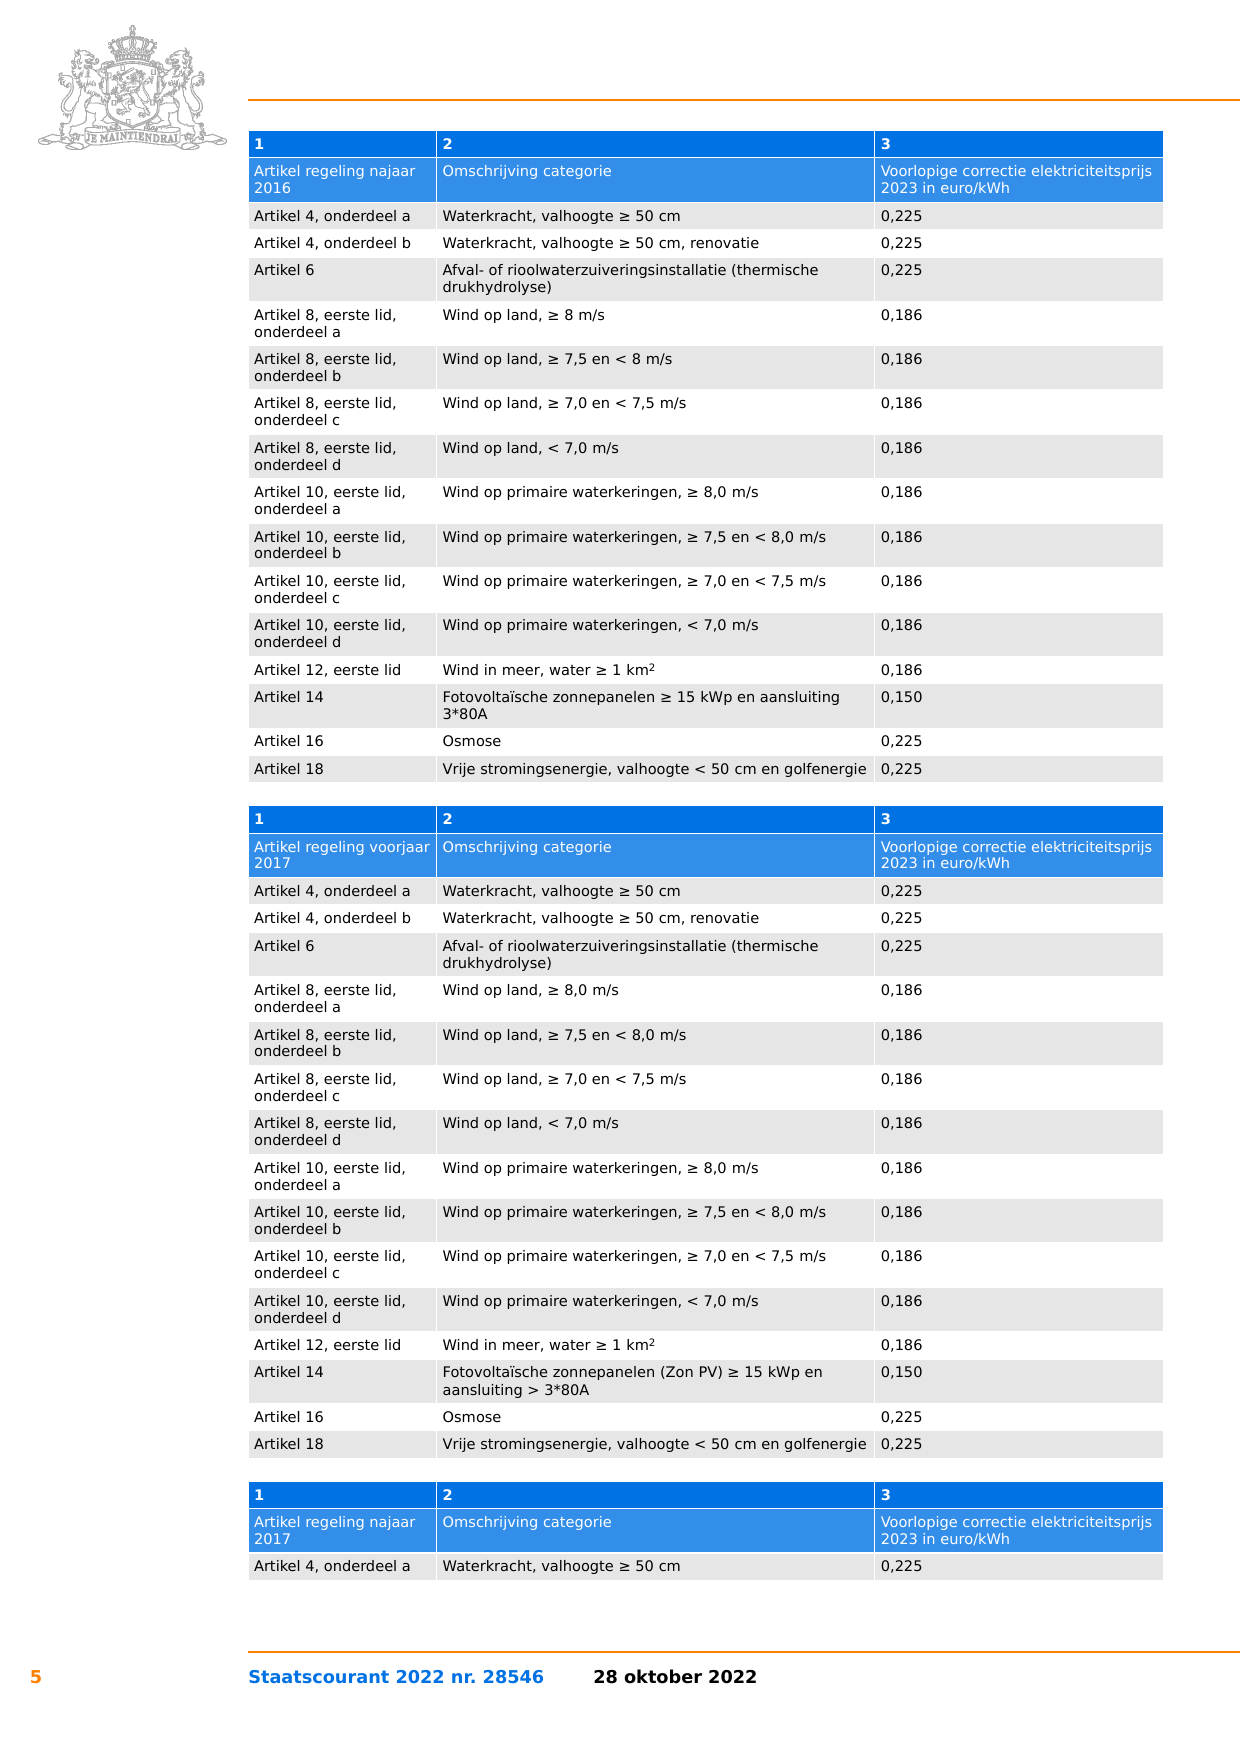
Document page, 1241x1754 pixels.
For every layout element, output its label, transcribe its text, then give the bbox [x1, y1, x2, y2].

table_cell Wind op primaire waterkeringen, ≥ 8,0 m/s [437, 1155, 874, 1198]
table_cell Artikel 4, onderdeel a [249, 1554, 436, 1580]
table_cell Osmose [437, 729, 874, 755]
table_cell Omschrijving categorie [437, 834, 874, 877]
table_cell 0,186 [875, 657, 1163, 683]
table_cell Omschrijving categorie [437, 1509, 874, 1552]
table_cell Artikel 6 [249, 933, 436, 976]
table_cell Artikel 8, eerste lid, onderdeel a [249, 977, 436, 1021]
table_cell 0,186 [875, 1066, 1163, 1109]
table_cell 0,225 [875, 203, 1163, 229]
table_cell 0,186 [875, 435, 1163, 478]
table_cell Wind op primaire waterkeringen, < 7,0 m/s [437, 613, 874, 656]
table_cell Artikel 8, eerste lid, onderdeel c [249, 391, 436, 434]
table_cell Wind in meer, water ≥ 1 km2 [437, 657, 874, 683]
table_cell 0,186 [875, 568, 1163, 611]
table_cell Artikel regeling najaar 2017 [249, 1509, 436, 1552]
table_cell Artikel 10, eerste lid, onderdeel d [249, 1288, 436, 1331]
table_cell 0,225 [875, 230, 1163, 256]
table_cell Artikel 8, eerste lid, onderdeel c [249, 1066, 436, 1109]
table_cell Waterkracht, valhoogte ≥ 50 cm [437, 878, 874, 904]
table_cell Artikel 14 [249, 684, 436, 728]
table_header 2 [437, 131, 874, 157]
table_cell 0,150 [875, 1360, 1163, 1403]
table_header 2 [437, 1482, 874, 1508]
table_header 3 [875, 131, 1163, 157]
table_cell Artikel 16 [249, 729, 436, 755]
table_cell 0,186 [875, 613, 1163, 656]
table_cell Artikel 16 [249, 1404, 436, 1430]
table_cell Artikel 10, eerste lid, onderdeel d [249, 613, 436, 656]
table_cell Artikel 14 [249, 1360, 436, 1403]
table_header 1 [249, 131, 436, 157]
table_cell 0,225 [875, 906, 1163, 932]
picture [38, 25, 227, 150]
table_cell Wind op primaire waterkeringen, ≥ 7,0 en < 7,5 m/s [437, 1244, 874, 1287]
table_cell 0,225 [875, 1554, 1163, 1580]
table_cell Fotovoltaïsche zonnepanelen (Zon PV) ≥ 15 kWp en aansluiting > 3*80A [437, 1360, 874, 1403]
table_cell 0,186 [875, 1110, 1163, 1154]
table_cell Artikel regeling najaar 2016 [249, 158, 436, 202]
table_cell Artikel 8, eerste lid, onderdeel a [249, 302, 436, 345]
table_cell Artikel 4, onderdeel a [249, 203, 436, 229]
table_header 3 [875, 806, 1163, 833]
table_cell 0,225 [875, 1431, 1163, 1458]
table_cell Osmose [437, 1404, 874, 1430]
table_cell 0,225 [875, 878, 1163, 904]
table_cell 0,186 [875, 1244, 1163, 1287]
table_cell Artikel 4, onderdeel b [249, 906, 436, 932]
table_cell 0,225 [875, 258, 1163, 301]
table_header 3 [875, 1482, 1163, 1508]
table_cell Voorlopige correctie elektriciteitsprijs 2023 in euro/kWh [875, 834, 1163, 877]
table_cell Wind op land, < 7,0 m/s [437, 1110, 874, 1154]
table_cell Artikel 6 [249, 258, 436, 301]
table_cell Wind in meer, water ≥ 1 km2 [437, 1332, 874, 1359]
table_cell Omschrijving categorie [437, 158, 874, 202]
table_cell Artikel 4, onderdeel b [249, 230, 436, 256]
table_cell Waterkracht, valhoogte ≥ 50 cm, renovatie [437, 230, 874, 256]
table_cell Wind op primaire waterkeringen, ≥ 7,5 en < 8,0 m/s [437, 524, 874, 567]
table_cell Artikel 4, onderdeel a [249, 878, 436, 904]
table_cell Wind op land, ≥ 7,5 en < 8,0 m/s [437, 1022, 874, 1065]
table_cell Artikel 12, eerste lid [249, 657, 436, 683]
table_cell Wind op land, ≥ 8,0 m/s [437, 977, 874, 1021]
table_cell 0,225 [875, 933, 1163, 976]
table_header 1 [249, 806, 436, 833]
table_header 1 [249, 1482, 436, 1508]
table_cell Artikel regeling voorjaar 2017 [249, 834, 436, 877]
table_cell Artikel 8, eerste lid, onderdeel b [249, 1022, 436, 1065]
table_cell 0,186 [875, 391, 1163, 434]
table_cell Waterkracht, valhoogte ≥ 50 cm [437, 203, 874, 229]
table_cell Wind op primaire waterkeringen, ≥ 7,0 en < 7,5 m/s [437, 568, 874, 611]
table_cell Vrije stromingsenergie, valhoogte < 50 cm en golfenergie [437, 756, 874, 782]
table_cell Voorlopige correctie elektriciteitsprijs 2023 in euro/kWh [875, 1509, 1163, 1552]
table_header 2 [437, 806, 874, 833]
table_cell Artikel 10, eerste lid, onderdeel c [249, 1244, 436, 1287]
table_cell Wind op land, ≥ 7,0 en < 7,5 m/s [437, 391, 874, 434]
table_cell 0,186 [875, 1022, 1163, 1065]
table_cell Wind op primaire waterkeringen, ≥ 8,0 m/s [437, 479, 874, 523]
table_cell 0,186 [875, 479, 1163, 523]
table_cell Afval- of rioolwaterzuiveringsinstallatie (thermische drukhydrolyse) [437, 933, 874, 976]
table_cell Artikel 8, eerste lid, onderdeel b [249, 346, 436, 389]
table_cell Wind op land, ≥ 8 m/s [437, 302, 874, 345]
table_cell 0,186 [875, 977, 1163, 1021]
table_cell Afval- of rioolwaterzuiveringsinstallatie (thermische drukhydrolyse) [437, 258, 874, 301]
table_cell 0,186 [875, 346, 1163, 389]
table_cell Waterkracht, valhoogte ≥ 50 cm [437, 1554, 874, 1580]
table_cell Artikel 18 [249, 1431, 436, 1458]
table_cell Waterkracht, valhoogte ≥ 50 cm, renovatie [437, 906, 874, 932]
table_cell Wind op primaire waterkeringen, ≥ 7,5 en < 8,0 m/s [437, 1199, 874, 1242]
table_cell 0,186 [875, 1332, 1163, 1359]
table_cell Artikel 12, eerste lid [249, 1332, 436, 1359]
table_cell 0,186 [875, 524, 1163, 567]
table_cell Wind op land, ≥ 7,5 en < 8 m/s [437, 346, 874, 389]
table_cell 0,225 [875, 756, 1163, 782]
table_cell 0,225 [875, 1404, 1163, 1430]
table_cell Artikel 8, eerste lid, onderdeel d [249, 435, 436, 478]
table_cell Artikel 10, eerste lid, onderdeel a [249, 1155, 436, 1198]
table_cell Artikel 10, eerste lid, onderdeel b [249, 1199, 436, 1242]
table_cell Artikel 18 [249, 756, 436, 782]
table_cell 0,186 [875, 302, 1163, 345]
table_cell 0,186 [875, 1155, 1163, 1198]
table_cell Artikel 10, eerste lid, onderdeel a [249, 479, 436, 523]
table_cell Artikel 8, eerste lid, onderdeel d [249, 1110, 436, 1154]
table_cell 0,186 [875, 1288, 1163, 1331]
table_cell Wind op land, < 7,0 m/s [437, 435, 874, 478]
table_cell 0,150 [875, 684, 1163, 728]
table_cell Fotovoltaïsche zonnepanelen ≥ 15 kWp en aansluiting 3*80A [437, 684, 874, 728]
table_cell Voorlopige correctie elektriciteitsprijs 2023 in euro/kWh [875, 158, 1163, 202]
table_cell Vrije stromingsenergie, valhoogte < 50 cm en golfenergie [437, 1431, 874, 1458]
table_cell Artikel 10, eerste lid, onderdeel b [249, 524, 436, 567]
table_cell 0,225 [875, 729, 1163, 755]
table_cell Artikel 10, eerste lid, onderdeel c [249, 568, 436, 611]
table_cell Wind op land, ≥ 7,0 en < 7,5 m/s [437, 1066, 874, 1109]
table_cell Wind op primaire waterkeringen, < 7,0 m/s [437, 1288, 874, 1331]
table_cell 0,186 [875, 1199, 1163, 1242]
